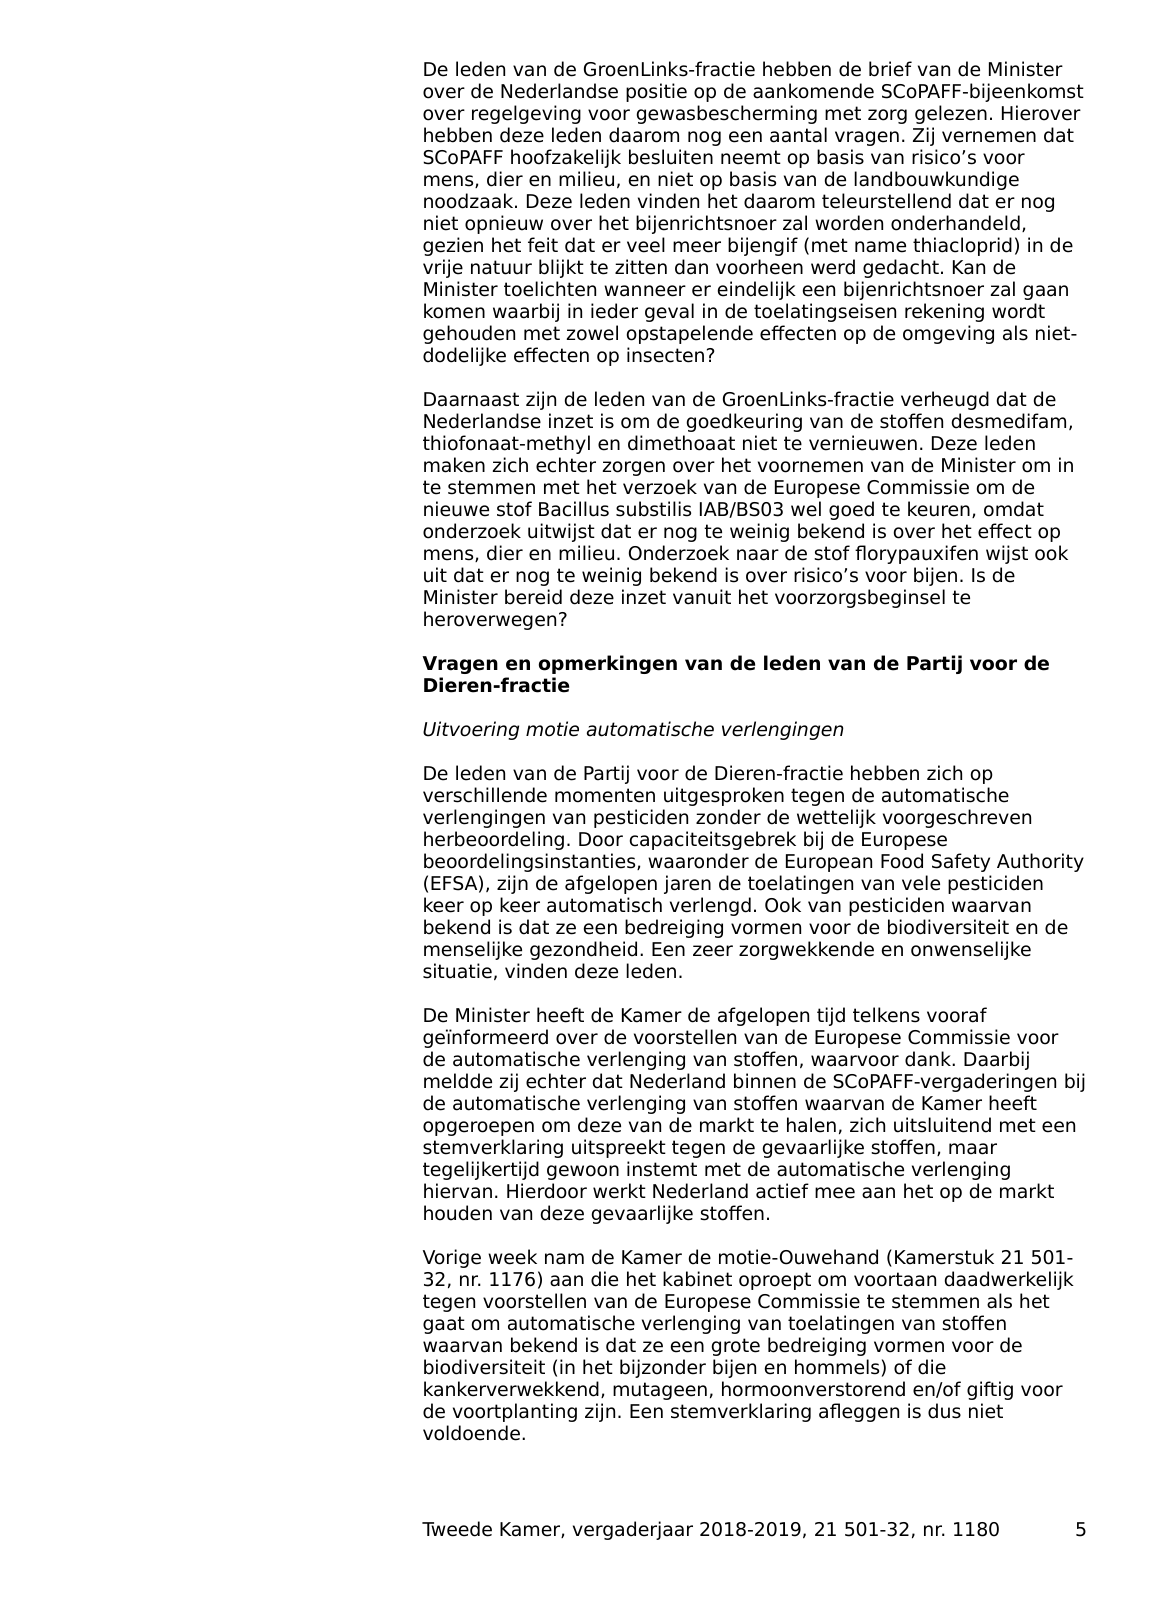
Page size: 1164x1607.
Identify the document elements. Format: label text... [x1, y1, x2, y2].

text De Minister heeft de Kamer de afgelopen tijd telkens vooraf geïnformeerd over de voorstellen van de Europese Commissie voor de automatische verlenging van stoffen, waarvoor dank. Daarbij meldde zij echter dat Nederland binnen de SCoPAFF-vergaderingen bij de automatische verlenging van stoffen waarvan de Kamer heeft opgeroepen om deze van de markt te halen, zich uitsluitend met een stemverklaring uitspreekt tegen de gevaarlijke stoffen, maar tegelijkertijd gewoon instemt met de automatische verlenging hiervan. Hierdoor werkt Nederland actief mee aan het op de markt houden van deze gevaarlijke stoffen. [422, 1005, 1087, 1225]
text De leden van de GroenLinks-fractie hebben de brief van de Minister over de Nederlandse positie op de aankomende SCoPAFF-bijeenkomst over regelgeving voor gewasbescherming met zorg gelezen. Hierover hebben deze leden daarom nog een aantal vragen. Zij vernemen dat SCoPAFF hoofzakelijk besluiten neemt op basis van risico’s voor mens, dier en milieu, en niet op basis van de landbouwkundige noodzaak. Deze leden vinden het daarom teleurstellend dat er nog niet opnieuw over het bijenrichtsnoer zal worden onderhandeld, gezien het feit dat er veel meer bijengif (met name thiacloprid) in de vrije natuur blijkt te zitten dan voorheen werd gedacht. Kan de Minister toelichten wanneer er eindelijk een bijenrichtsnoer zal gaan komen waarbij in ieder geval in de toelatingseisen rekening wordt gehouden met zowel opstapelende effecten op de omgeving als niet-dodelijke effecten op insecten? [422, 59, 1087, 367]
text Daarnaast zijn de leden van de GroenLinks-fractie verheugd dat de Nederlandse inzet is om de goedkeuring van de stoffen desmedifam, thiofonaat-methyl en dimethoaat niet te vernieuwen. Deze leden maken zich echter zorgen over het voornemen van de Minister om in te stemmen met het verzoek van de Europese Commissie om de nieuwe stof Bacillus substilis IAB/BS03 wel goed te keuren, omdat onderzoek uitwijst dat er nog te weinig bekend is over het effect op mens, dier en milieu. Onderzoek naar de stof florypauxifen wijst ook uit dat er nog te weinig bekend is over risico’s voor bijen. Is de Minister bereid deze inzet vanuit het voorzorgsbeginsel te heroverwegen? [422, 389, 1087, 631]
text Vorige week nam de Kamer de motie-Ouwehand (Kamerstuk 21 501-32, nr. 1176) aan die het kabinet oproept om voortaan daadwerkelijk tegen voorstellen van de Europese Commissie te stemmen als het gaat om automatische verlenging van toelatingen van stoffen waarvan bekend is dat ze een grote bedreiging vormen voor de biodiversiteit (in het bijzonder bijen en hommels) of die kankerverwekkend, mutageen, hormoonverstorend en/of giftig voor de voortplanting zijn. Een stemverklaring afleggen is dus niet voldoende. [422, 1247, 1087, 1445]
text De leden van de Partij voor de Dieren-fractie hebben zich op verschillende momenten uitgesproken tegen de automatische verlengingen van pesticiden zonder de wettelijk voorgeschreven herbeoordeling. Door capaciteitsgebrek bij de Europese beoordelingsinstanties, waaronder de European Food Safety Authority (EFSA), zijn de afgelopen jaren de toelatingen van vele pesticiden keer op keer automatisch verlengd. Ook van pesticiden waarvan bekend is dat ze een bedreiging vormen voor de biodiversiteit en de menselijke gezondheid. Een zeer zorgwekkende en onwenselijke situatie, vinden deze leden. [422, 763, 1087, 983]
subtitle Vragen en opmerkingen van de leden van de Partij voor de Dieren-fractie [422, 653, 1087, 697]
subtitle Uitvoering motie automatische verlengingen [422, 719, 1087, 741]
